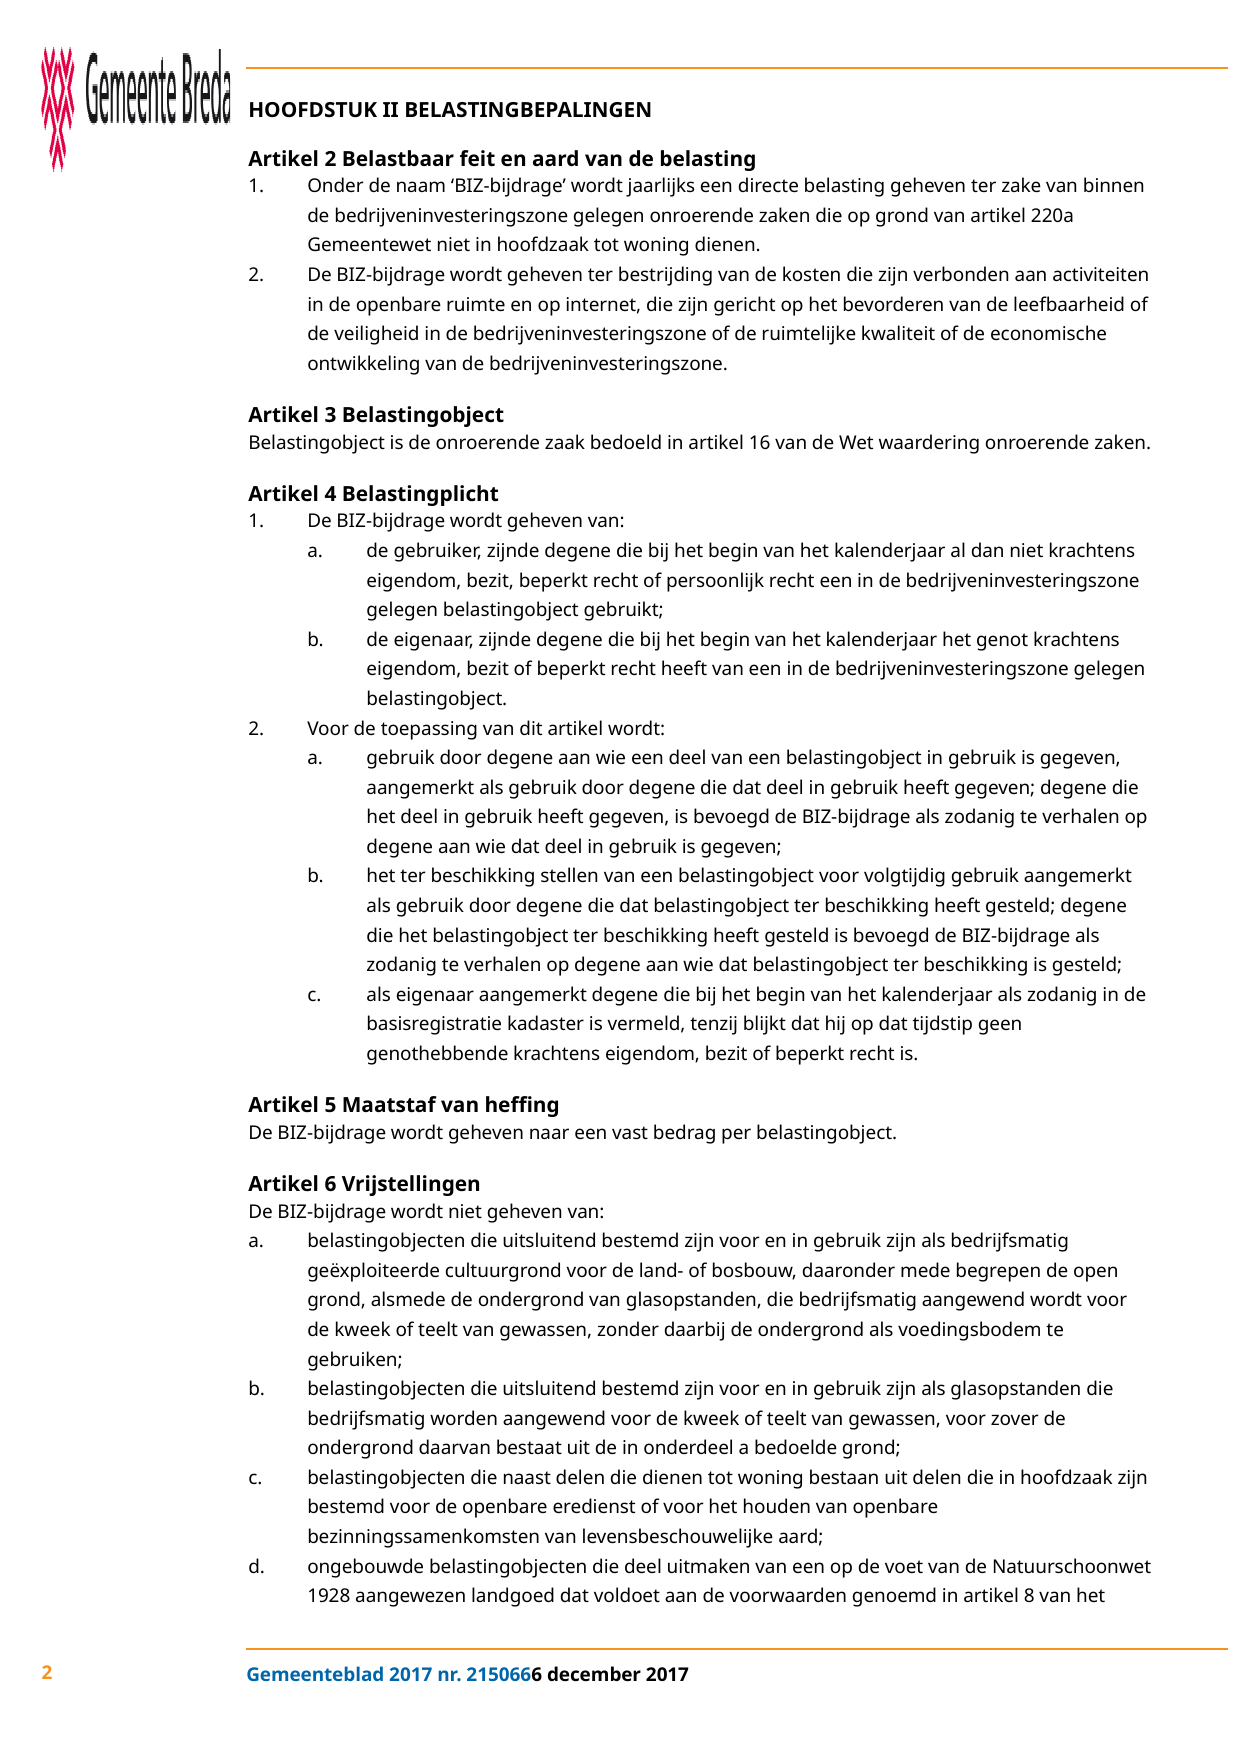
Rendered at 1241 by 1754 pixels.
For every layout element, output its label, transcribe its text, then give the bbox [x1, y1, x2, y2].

list de gebruiker, zijnde degene die bij het begin van het kalenderjaar al dan niet krachtens eigendom, bezit, beperkt recht of persoonlijk recht een in de bedrijveninvesteringszone gelegen belastingobject gebruikt; [307, 537, 1152, 622]
text Artikel 2 Belastbaar feit en aard van de belasting [248, 144, 1152, 172]
text De BIZ-bijdrage wordt geheven naar een vast bedrag per belastingobject. [248, 1119, 1152, 1145]
list belastingobjecten die naast delen die dienen tot woning bestaan uit delen die in hoofdzaak zijn bestemd voor de openbare eredienst of voor het houden van openbare bezinningssamenkomsten van levensbeschouwelijke aard; [248, 1464, 1152, 1549]
list De BIZ-bijdrage wordt geheven ter bestrijding van de kosten die zijn verbonden aan activiteiten in de openbare ruimte en op internet, die zijn gericht op het bevorderen van de leefbaarheid of de veiligheid in de bedrijveninvesteringszone of de ruimtelijke kwaliteit of de economische ontwikkeling van de bedrijveninvesteringszone. [248, 261, 1152, 376]
list als eigenaar aangemerkt degene die bij het begin van het kalenderjaar als zodanig in de basisregistratie kadaster is vermeld, tenzij blijkt dat hij op dat tijdstip geen genothebbende krachtens eigendom, bezit of beperkt recht is. [307, 981, 1152, 1066]
list ongebouwde belastingobjecten die deel uitmaken van een op de voet van de Natuurschoonwet 1928 aangewezen landgoed dat voldoet aan de voorwaarden genoemd in artikel 8 van het [248, 1553, 1152, 1608]
text Belastingobject is de onroerende zaak bedoeld in artikel 16 van de Wet waardering onroerende zaken. [248, 429, 1152, 454]
text Artikel 4 Belastingplicht [248, 479, 1152, 508]
picture [41, 47, 231, 172]
list belastingobjecten die uitsluitend bestemd zijn voor en in gebruik zijn als glasopstanden die bedrijfsmatig worden aangewend voor de kweek of teelt van gewassen, voor zover de ondergrond daarvan bestaat uit de in onderdeel a bedoelde grond; [248, 1375, 1152, 1460]
text Artikel 3 Belastingobject [248, 400, 1152, 429]
list belastingobjecten die uitsluitend bestemd zijn voor en in gebruik zijn als bedrijfsmatig geëxploiteerde cultuurgrond voor de land- of bosbouw, daaronder mede begrepen de open grond, alsmede de ondergrond van glasopstanden, die bedrijfsmatig aangewend wordt voor de kweek of teelt van gewassen, zonder daarbij de ondergrond als voedingsbodem te gebruiken; [248, 1227, 1152, 1372]
text De BIZ-bijdrage wordt niet geheven van: [248, 1198, 1152, 1224]
list de eigenaar, zijnde degene die bij het begin van het kalenderjaar het genot krachtens eigendom, bezit of beperkt recht heeft van een in de bedrijveninvesteringszone gelegen belastingobject. [307, 626, 1152, 711]
text Artikel 5 Maatstaf van heffing [248, 1091, 1152, 1119]
text Artikel 6 Vrijstellingen [248, 1169, 1152, 1198]
text HOOFDSTUK II BELASTINGBEPALINGEN [248, 95, 1152, 123]
list gebruik door degene aan wie een deel van een belastingobject in gebruik is gegeven, aangemerkt als gebruik door degene die dat deel in gebruik heeft gegeven; degene die het deel in gebruik heeft gegeven, is bevoegd de BIZ-bijdrage als zodanig te verhalen op degene aan wie dat deel in gebruik is gegeven; [307, 744, 1152, 859]
list Voor de toepassing van dit artikel wordt: [248, 715, 1152, 741]
list Onder de naam ‘BIZ-bijdrage’ wordt jaarlijks een directe belasting geheven ter zake van binnen de bedrijveninvesteringszone gelegen onroerende zaken die op grond van artikel 220a Gemeentewet niet in hoofdzaak tot woning dienen. [248, 172, 1152, 257]
list De BIZ-bijdrage wordt geheven van: [248, 508, 1152, 533]
list het ter beschikking stellen van een belastingobject voor volgtijdig gebruik aangemerkt als gebruik door degene die dat belastingobject ter beschikking heeft gesteld; degene die het belastingobject ter beschikking heeft gesteld is bevoegd de BIZ-bijdrage als zodanig te verhalen op degene aan wie dat belastingobject ter beschikking is gesteld; [307, 863, 1152, 977]
